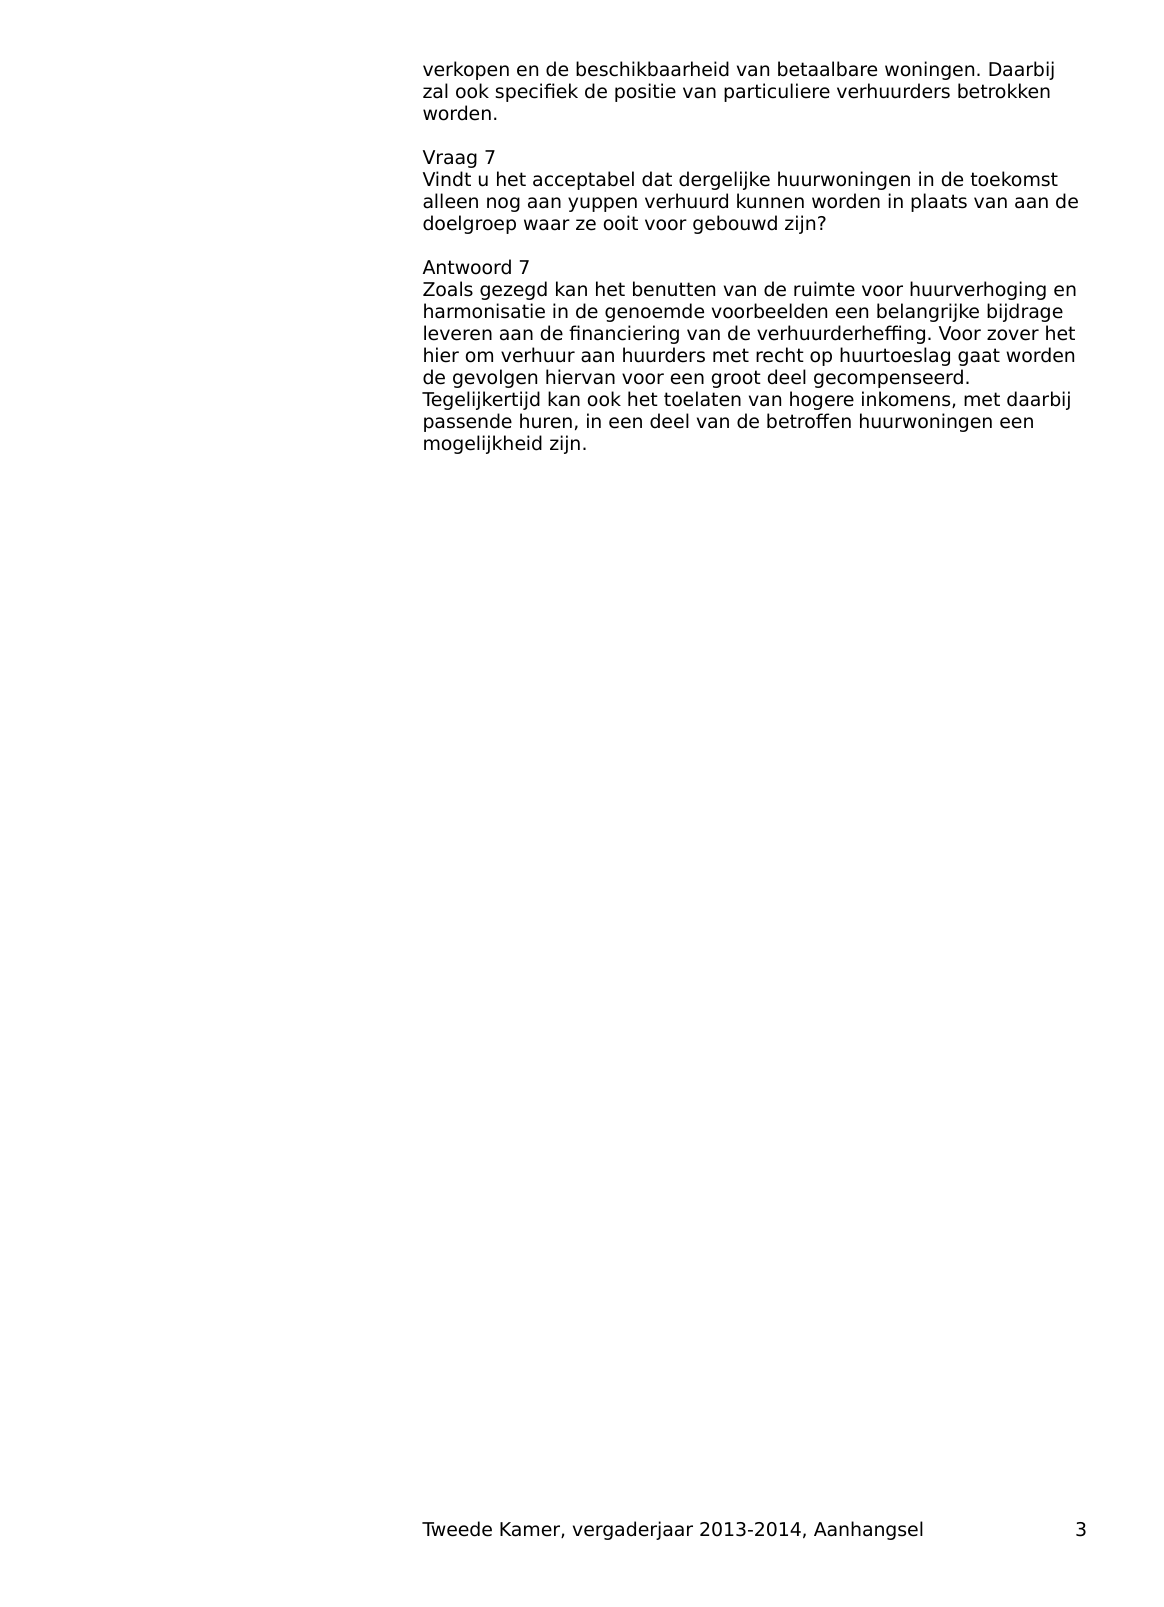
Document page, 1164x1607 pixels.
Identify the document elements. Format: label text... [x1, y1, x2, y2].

text Vraag 7 [422, 147, 1087, 169]
text Zoals gezegd kan het benutten van de ruimte voor huurverhoging en harmonisatie in de genoemde voorbeelden een belangrijke bijdrage leveren aan de financiering van de verhuurderheffing. Voor zover het hier om verhuur aan huurders met recht op huurtoeslag gaat worden de gevolgen hiervan voor een groot deel gecompenseerd. Tegelijkertijd kan ook het toelaten van hogere inkomens, met daarbij passende huren, in een deel van de betroffen huurwoningen een mogelijkheid zijn. [422, 279, 1087, 455]
text verkopen en de beschikbaarheid van betaalbare woningen. Daarbij zal ook specifiek de positie van particuliere verhuurders betrokken worden. [422, 59, 1087, 125]
text Antwoord 7 [422, 257, 1087, 279]
text Vindt u het acceptabel dat dergelijke huurwoningen in de toekomst alleen nog aan yuppen verhuurd kunnen worden in plaats van aan de doelgroep waar ze ooit voor gebouwd zijn? [422, 169, 1087, 235]
